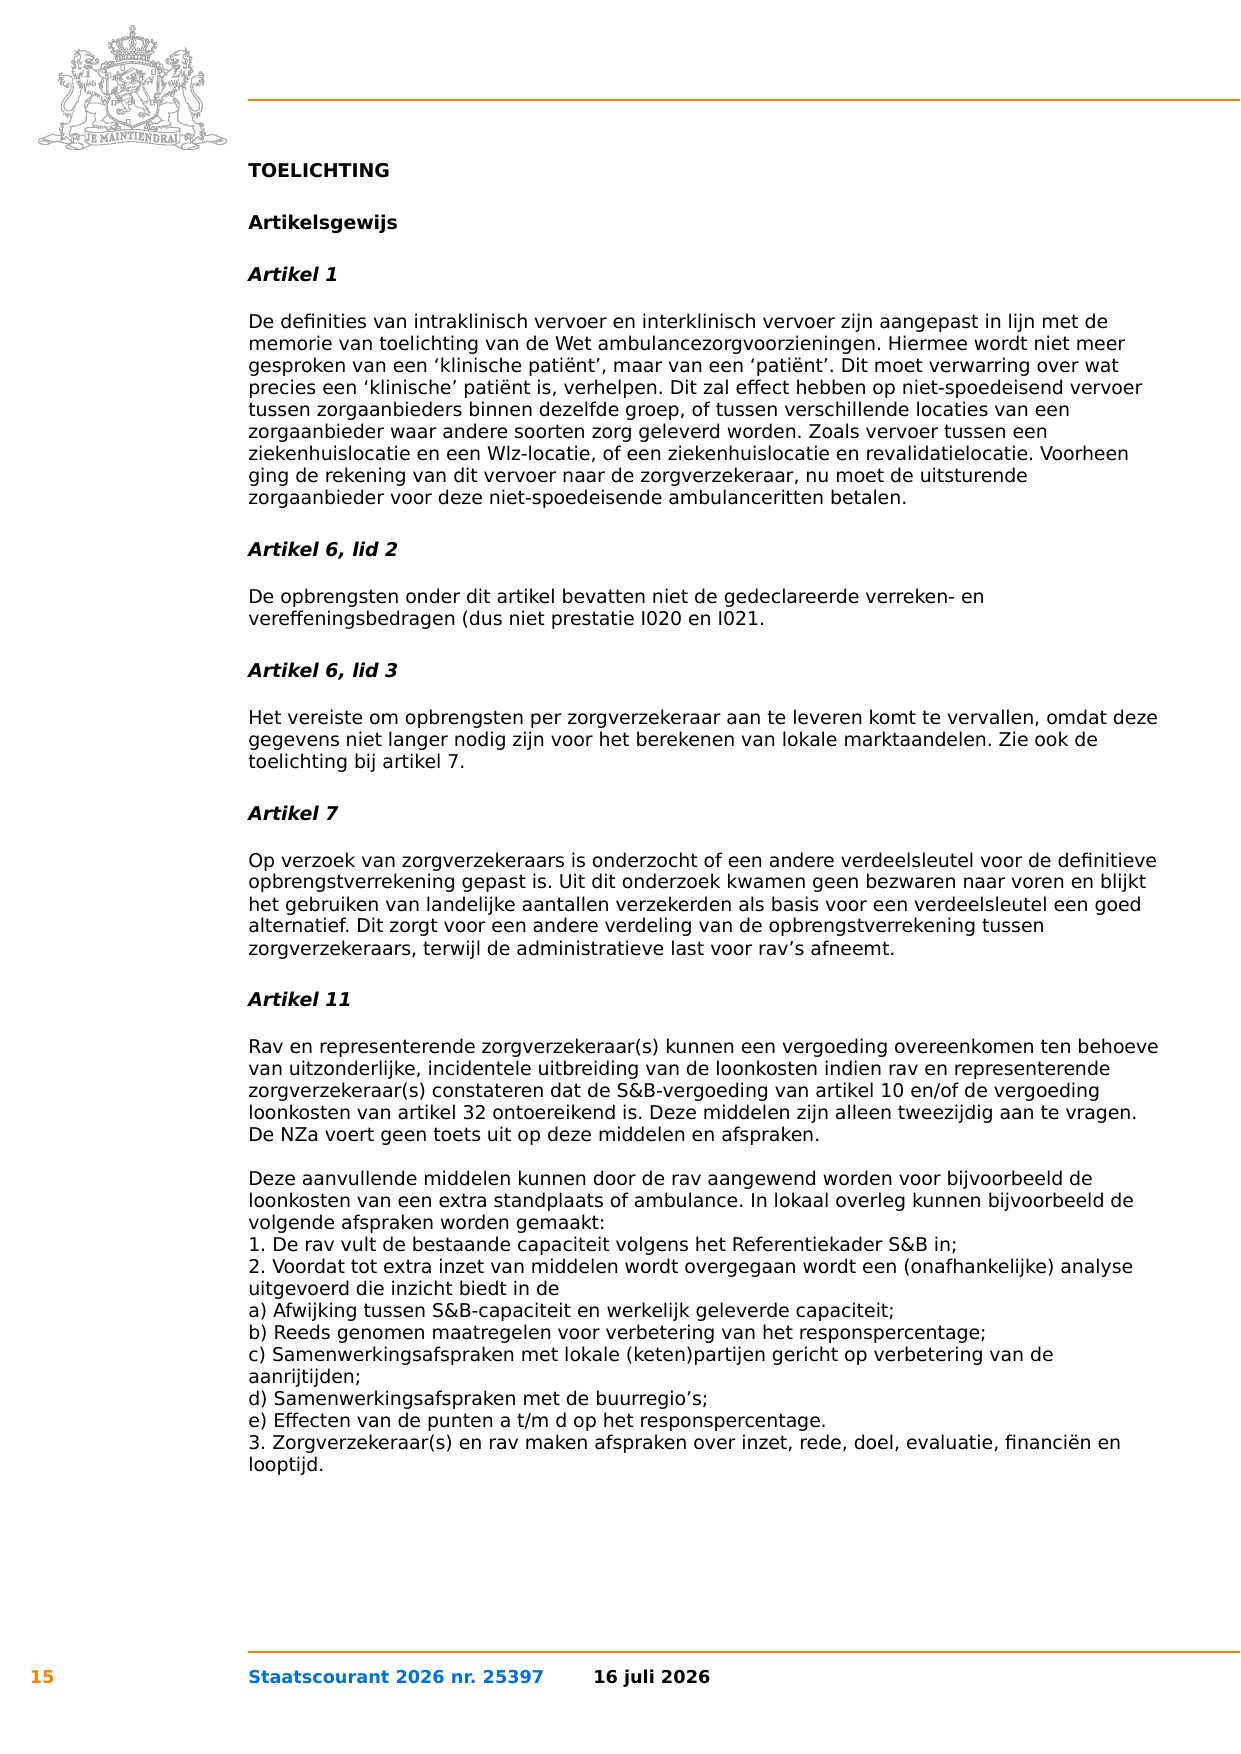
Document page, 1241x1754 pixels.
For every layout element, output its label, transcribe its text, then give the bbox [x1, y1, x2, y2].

text c) Samenwerkingsafspraken met lokale (keten)partijen gericht op verbetering van de aanrijtijden; [248, 1344, 1163, 1388]
picture [38, 25, 227, 150]
text De opbrengsten onder dit artikel bevatten niet de gedeclareerde verreken- en vereffeningsbedragen (dus niet prestatie I020 en I021. [248, 586, 1163, 629]
subtitle Artikel 6, lid 3 [248, 659, 1163, 682]
subtitle Artikel 1 [248, 264, 1163, 286]
text De definities van intraklinisch vervoer en interklinisch vervoer zijn aangepast in lijn met de memorie van toelichting van de Wet ambulancezorgvoorzieningen. Hiermee wordt niet meer gesproken van een ‘klinische patiënt’, maar van een ‘patiënt’. Dit moet verwarring over wat precies een ‘klinische’ patiënt is, verhelpen. Dit zal effect hebben op niet-spoedeisend vervoer tussen zorgaanbieders binnen dezelfde groep, of tussen verschillende locaties van een zorgaanbieder waar andere soorten zorg geleverd worden. Zoals vervoer tussen een ziekenhuislocatie en een Wlz-locatie, of een ziekenhuislocatie en revalidatielocatie. Voorheen ging de rekening van dit vervoer naar de zorgverzekeraar, nu moet de uitsturende zorgaanbieder voor deze niet-spoedeisende ambulanceritten betalen. [248, 311, 1163, 509]
text Op verzoek van zorgverzekeraars is onderzocht of een andere verdeelsleutel voor de definitieve opbrengstverrekening gepast is. Uit dit onderzoek kwamen geen bezwaren naar voren en blijkt het gebruiken van landelijke aantallen verzekerden als basis voor een verdeelsleutel een goed alternatief. Dit zorgt voor een andere verdeling van de opbrengstverrekening tussen zorgverzekeraars, terwijl de administratieve last voor rav’s afneemt. [248, 849, 1163, 959]
text 2. Voordat tot extra inzet van middelen wordt overgegaan wordt een (onafhankelijke) analyse uitgevoerd die inzicht biedt in de [248, 1256, 1163, 1300]
text Deze aanvullende middelen kunnen door de rav aangewend worden voor bijvoorbeeld de loonkosten van een extra standplaats of ambulance. In lokaal overleg kunnen bijvoorbeeld de volgende afspraken worden gemaakt: [248, 1168, 1163, 1234]
text 1. De rav vult de bestaande capaciteit volgens het Referentiekader S&B in; [248, 1234, 1163, 1256]
text e) Effecten van de punten a t/m d op het responspercentage. [248, 1410, 1163, 1432]
subtitle Artikel 7 [248, 802, 1163, 824]
subtitle Artikelsgewijs [248, 212, 1163, 234]
subtitle Artikel 6, lid 2 [248, 539, 1163, 561]
text 3. Zorgverzekeraar(s) en rav maken afspraken over inzet, rede, doel, evaluatie, financiën en looptijd. [248, 1432, 1163, 1476]
subtitle Artikel 11 [248, 989, 1163, 1011]
subtitle TOELICHTING [248, 160, 1163, 182]
text Rav en representerende zorgverzekeraar(s) kunnen een vergoeding overeenkomen ten behoeve van uitzonderlijke, incidentele uitbreiding van de loonkosten indien rav en representerende zorgverzekeraar(s) constateren dat de S&B-vergoeding van artikel 10 en/of de vergoeding loonkosten van artikel 32 ontoereikend is. Deze middelen zijn alleen tweezijdig aan te vragen. De NZa voert geen toets uit op deze middelen en afspraken. [248, 1036, 1163, 1146]
text b) Reeds genomen maatregelen voor verbetering van het responspercentage; [248, 1322, 1163, 1344]
text Het vereiste om opbrengsten per zorgverzekeraar aan te leveren komt te vervallen, omdat deze gegevens niet langer nodig zijn voor het berekenen van lokale marktaandelen. Zie ook de toelichting bij artikel 7. [248, 707, 1163, 772]
text a) Afwijking tussen S&B-capaciteit en werkelijk geleverde capaciteit; [248, 1300, 1163, 1322]
text d) Samenwerkingsafspraken met de buurregio’s; [248, 1388, 1163, 1410]
